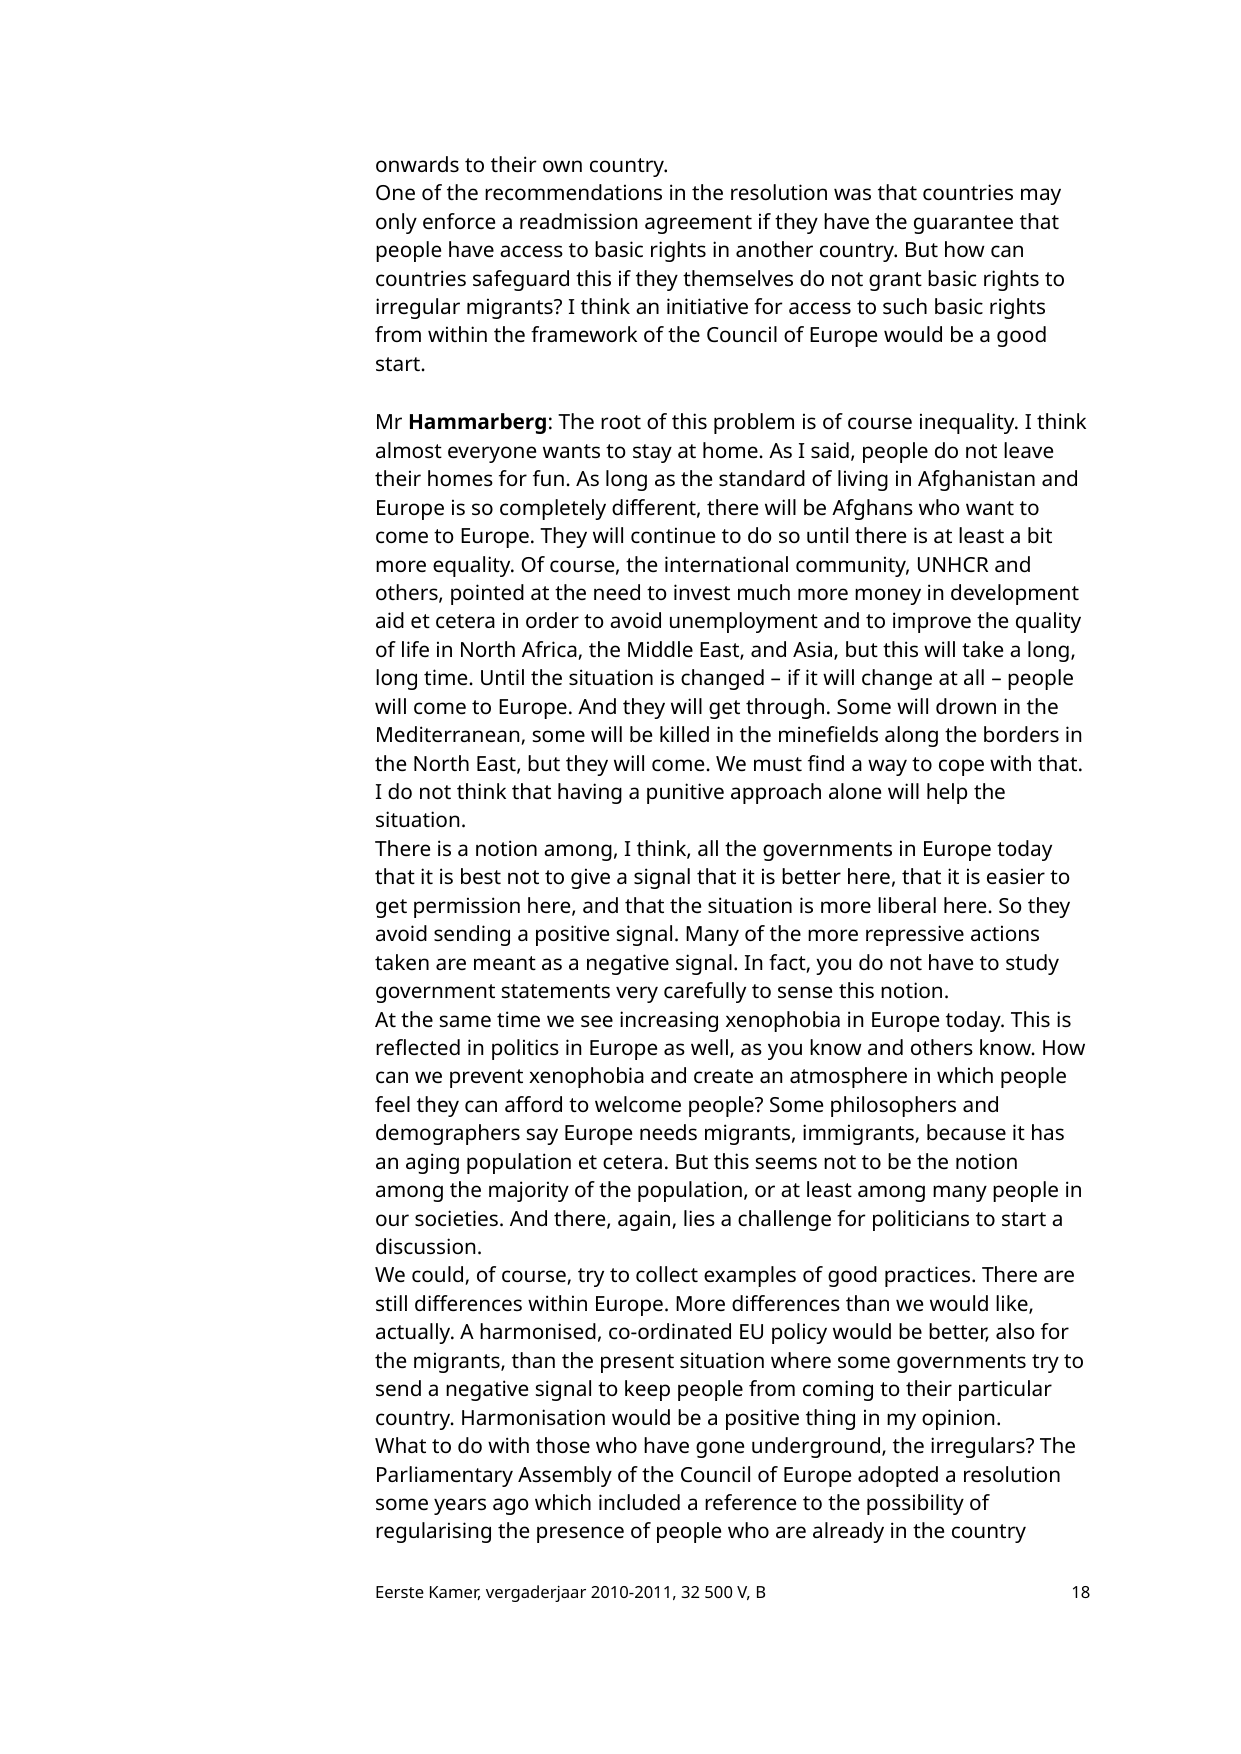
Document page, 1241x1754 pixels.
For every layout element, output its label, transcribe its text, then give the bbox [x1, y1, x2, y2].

text One of the recommendations in the resolution was that countries may only enforce a readmission agreement if they have the guarantee that people have access to basic rights in another country. But how can countries safeguard this if they themselves do not grant basic rights to irregular migrants? I think an initiative for access to such basic rights from within the framework of the Council of Europe would be a good start. [375, 178, 1090, 377]
text onwards to their own country. [375, 150, 1090, 178]
text Mr Hammarberg: The root of this problem is of course inequality. I think almost everyone wants to stay at home. As I said, people do not leave their homes for fun. As long as the standard of living in Afghanistan and Europe is so completely different, there will be Afghans who want to come to Europe. They will continue to do so until there is at least a bit more equality. Of course, the international community, UNHCR and others, pointed at the need to invest much more money in development aid et cetera in order to avoid unemployment and to improve the quality of life in North Africa, the Middle East, and Asia, but this will take a long, long time. Until the situation is changed – if it will change at all – people will come to Europe. And they will get through. Some will drown in the Mediterranean, some will be killed in the minefields along the borders in the North East, but they will come. We must find a way to cope with that. I do not think that having a punitive approach alone will help the situation. [375, 407, 1090, 834]
text At the same time we see increasing xenophobia in Europe today. This is reflected in politics in Europe as well, as you know and others know. How can we prevent xenophobia and create an atmosphere in which people feel they can afford to welcome people? Some philosophers and demographers say Europe needs migrants, immigrants, because it has an aging population et cetera. But this seems not to be the notion among the majority of the population, or at least among many people in our societies. And there, again, lies a challenge for politicians to start a discussion. [375, 1005, 1090, 1261]
text There is a notion among, I think, all the governments in Europe today that it is best not to give a signal that it is better here, that it is easier to get permission here, and that the situation is more liberal here. So they avoid sending a positive signal. Many of the more repressive actions taken are meant as a negative signal. In fact, you do not have to study government statements very carefully to sense this notion. [375, 834, 1090, 1005]
text What to do with those who have gone underground, the irregulars? The Parliamentary Assembly of the Council of Europe adopted a resolution some years ago which included a reference to the possibility of regularising the presence of people who are already in the country [375, 1431, 1090, 1545]
text We could, of course, try to collect examples of good practices. There are still differences within Europe. More differences than we would like, actually. A harmonised, co-ordinated EU policy would be better, also for the migrants, than the present situation where some governments try to send a negative signal to keep people from coming to their particular country. Harmonisation would be a positive thing in my opinion. [375, 1261, 1090, 1431]
